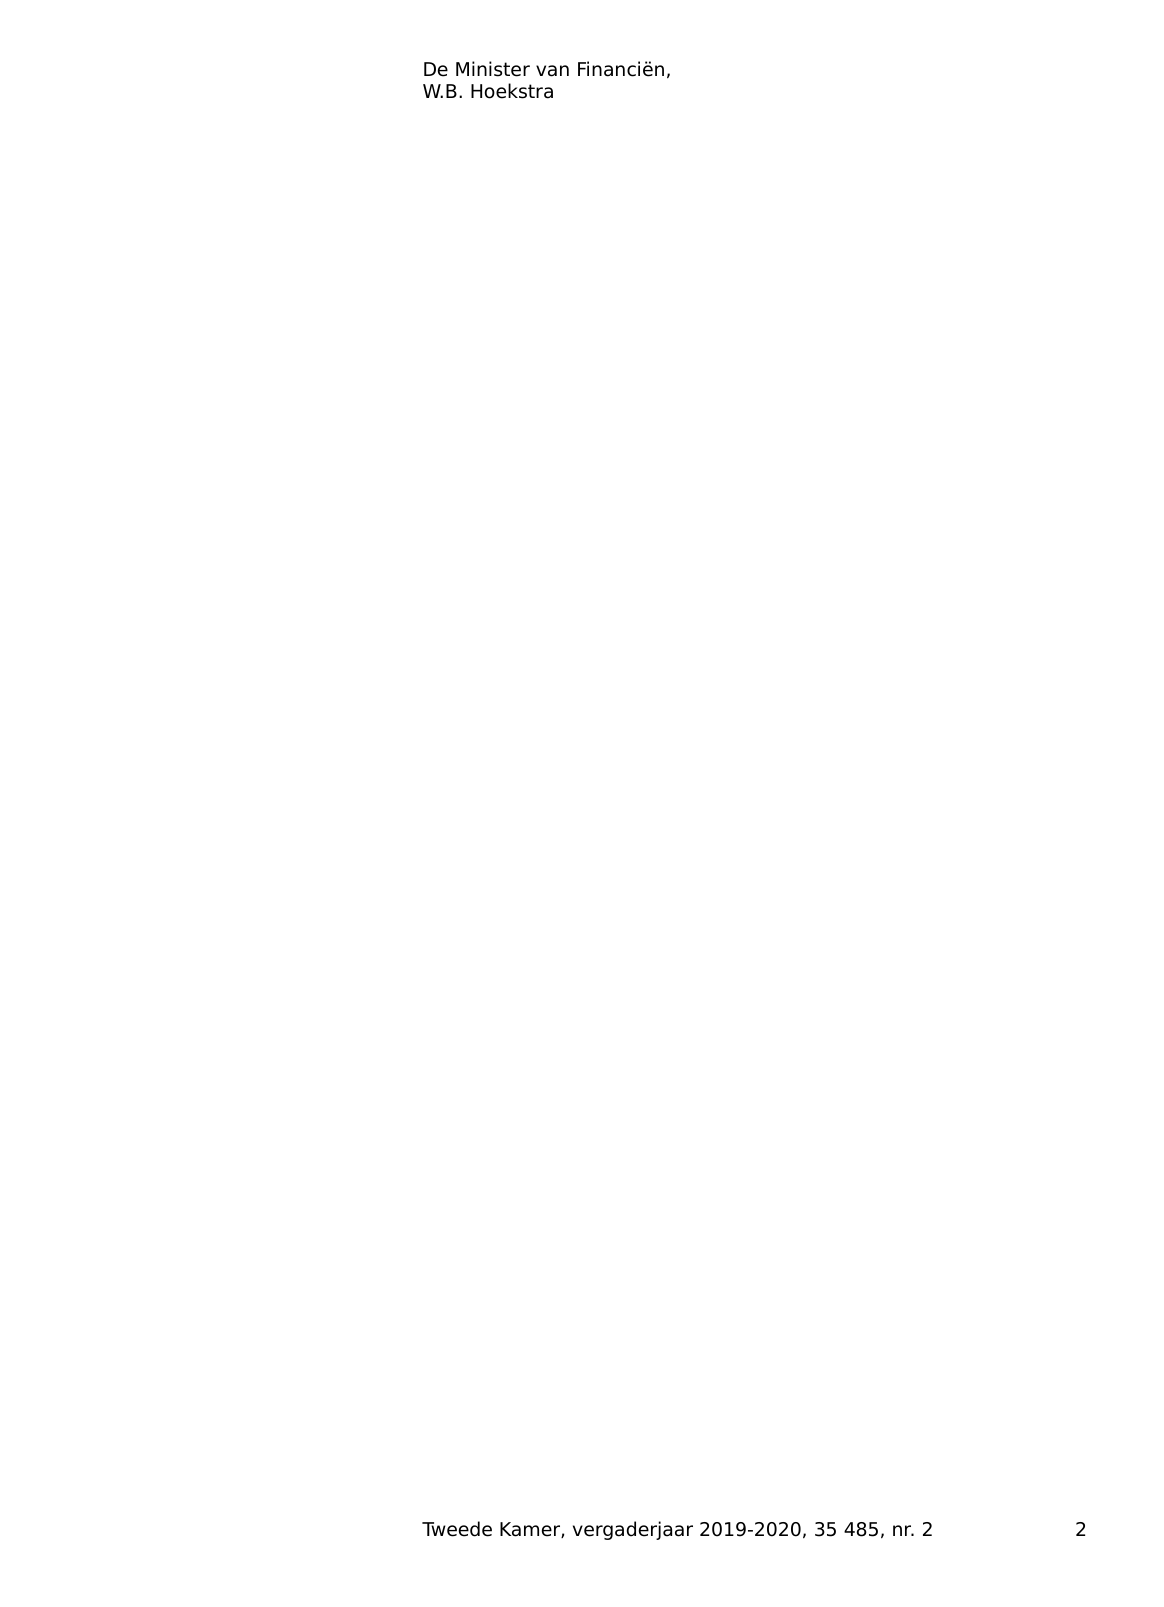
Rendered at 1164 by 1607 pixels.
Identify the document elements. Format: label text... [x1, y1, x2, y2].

text De Minister van Financiën, W.B. Hoekstra [422, 59, 1087, 103]
